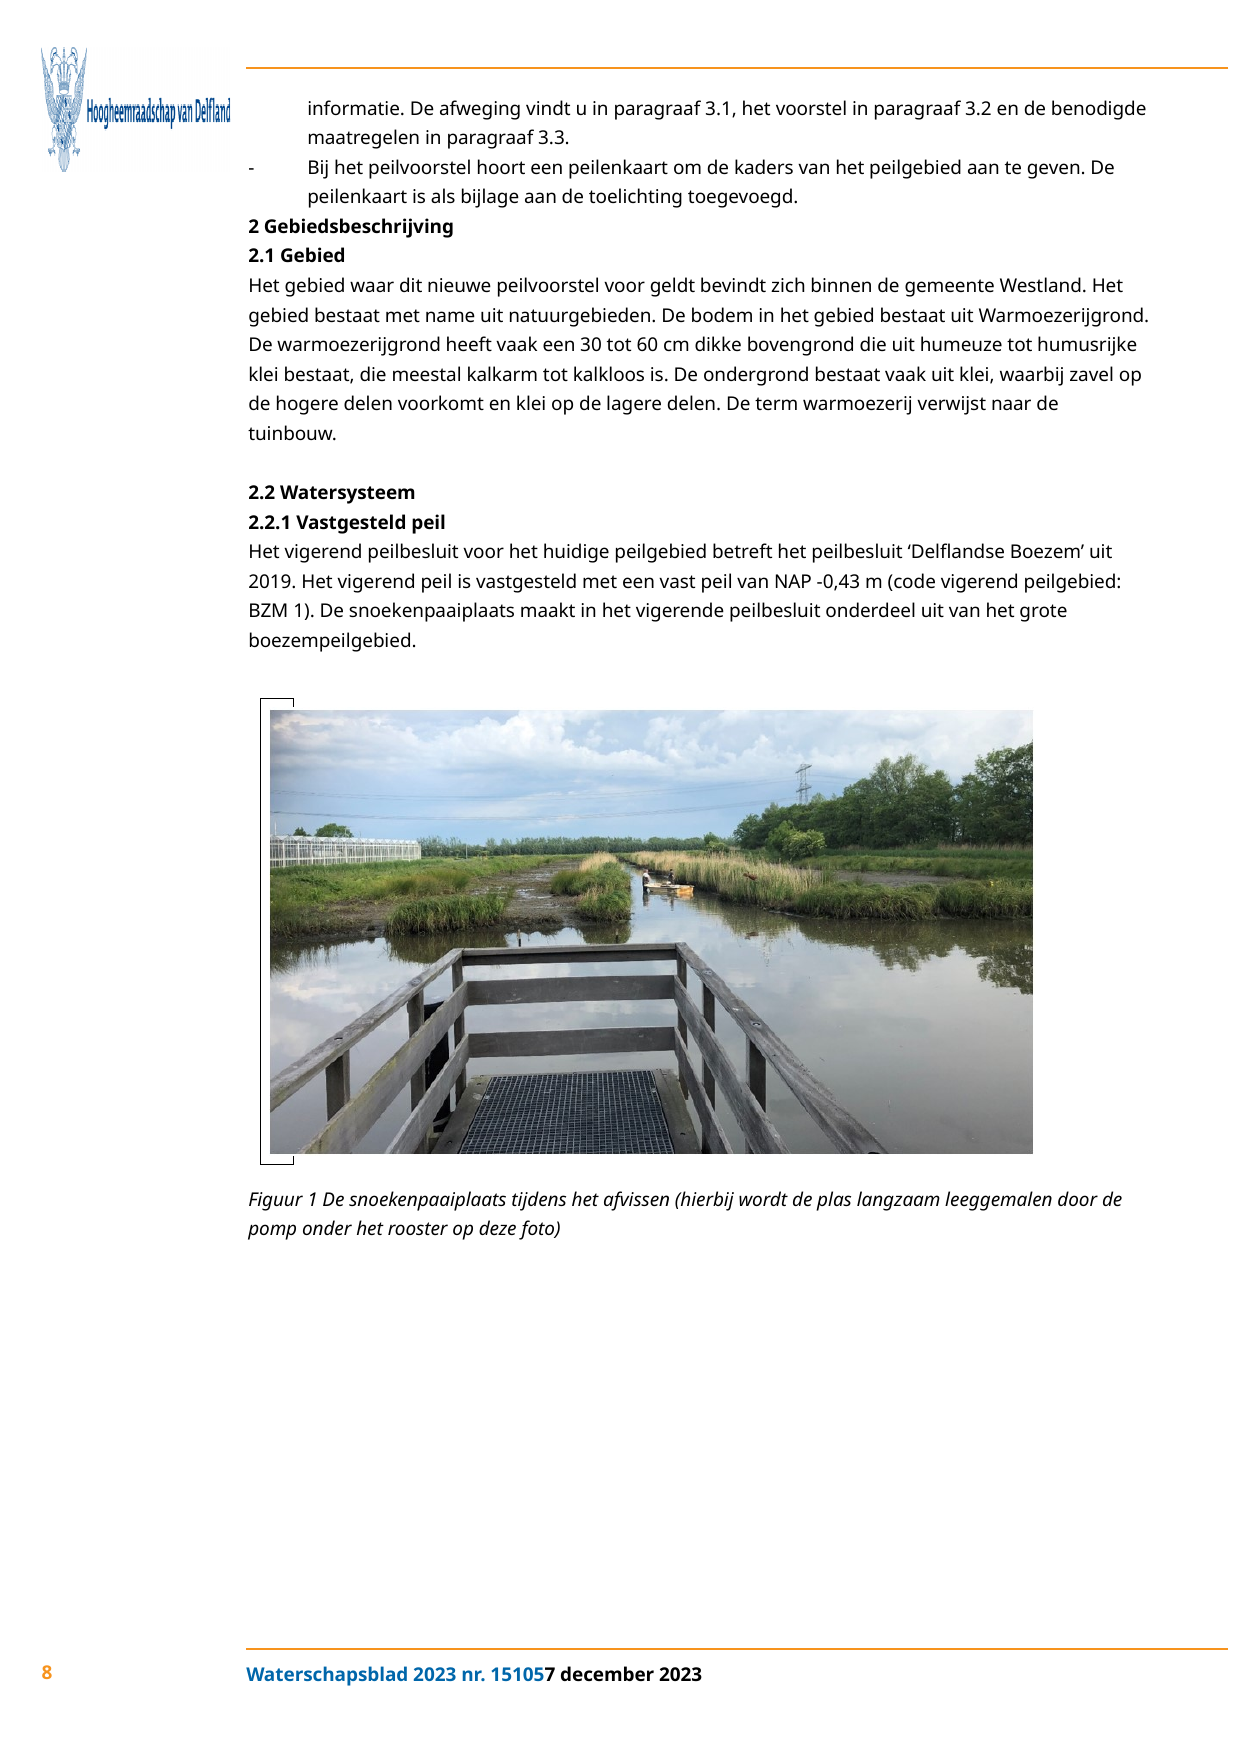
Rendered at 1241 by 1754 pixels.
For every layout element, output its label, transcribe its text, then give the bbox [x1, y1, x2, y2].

text 2.2 Watersysteem [248, 479, 1152, 505]
text Het vigerend peilbesluit voor het huidige peilgebied betreft het peilbesluit ‘Delflandse Boezem’ uit 2019. Het vigerend peil is vastgesteld met een vast peil van NAP -0,43 m (code vigerend peilgebied: BZM 1). De snoekenpaaiplaats maakt in het vigerende peilbesluit onderdeel uit van het grote boezempeilgebied. [248, 538, 1152, 653]
list Bij het peilvoorstel hoort een peilenkaart om de kaders van het peilgebied aan te geven. De peilenkaart is als bijlage aan de toelichting toegevoegd. [248, 154, 1152, 209]
picture [268, 707, 1037, 1156]
text 2.1 Gebied [248, 243, 1152, 268]
list informatie. De afweging vindt u in paragraaf 3.1, het voorstel in paragraaf 3.2 en de benodigde maatregelen in paragraaf 3.3. [248, 95, 1152, 150]
text 2.2.1 Vastgesteld peil [248, 509, 1152, 535]
text Figuur 1 De snoekenpaaiplaats tijdens het afvissen (hierbij wordt de plas langzaam leeggemalen door de pomp onder het rooster op deze foto) [248, 1186, 1152, 1241]
picture [41, 47, 231, 172]
text 2 Gebiedsbeschrijving [248, 213, 1152, 239]
text Het gebied waar dit nieuwe peilvoorstel voor geldt bevindt zich binnen de gemeente Westland. Het gebied bestaat met name uit natuurgebieden. De bodem in het gebied bestaat uit Warmoezerijgrond. De warmoezerijgrond heeft vaak een 30 tot 60 cm dikke bovengrond die uit humeuze tot humusrijke klei bestaat, die meestal kalkarm tot kalkloos is. De ondergrond bestaat vaak uit klei, waarbij zavel op de hogere delen voorkomt en klei op de lagere delen. De term warmoezerij verwijst naar de tuinbouw. [248, 272, 1152, 446]
